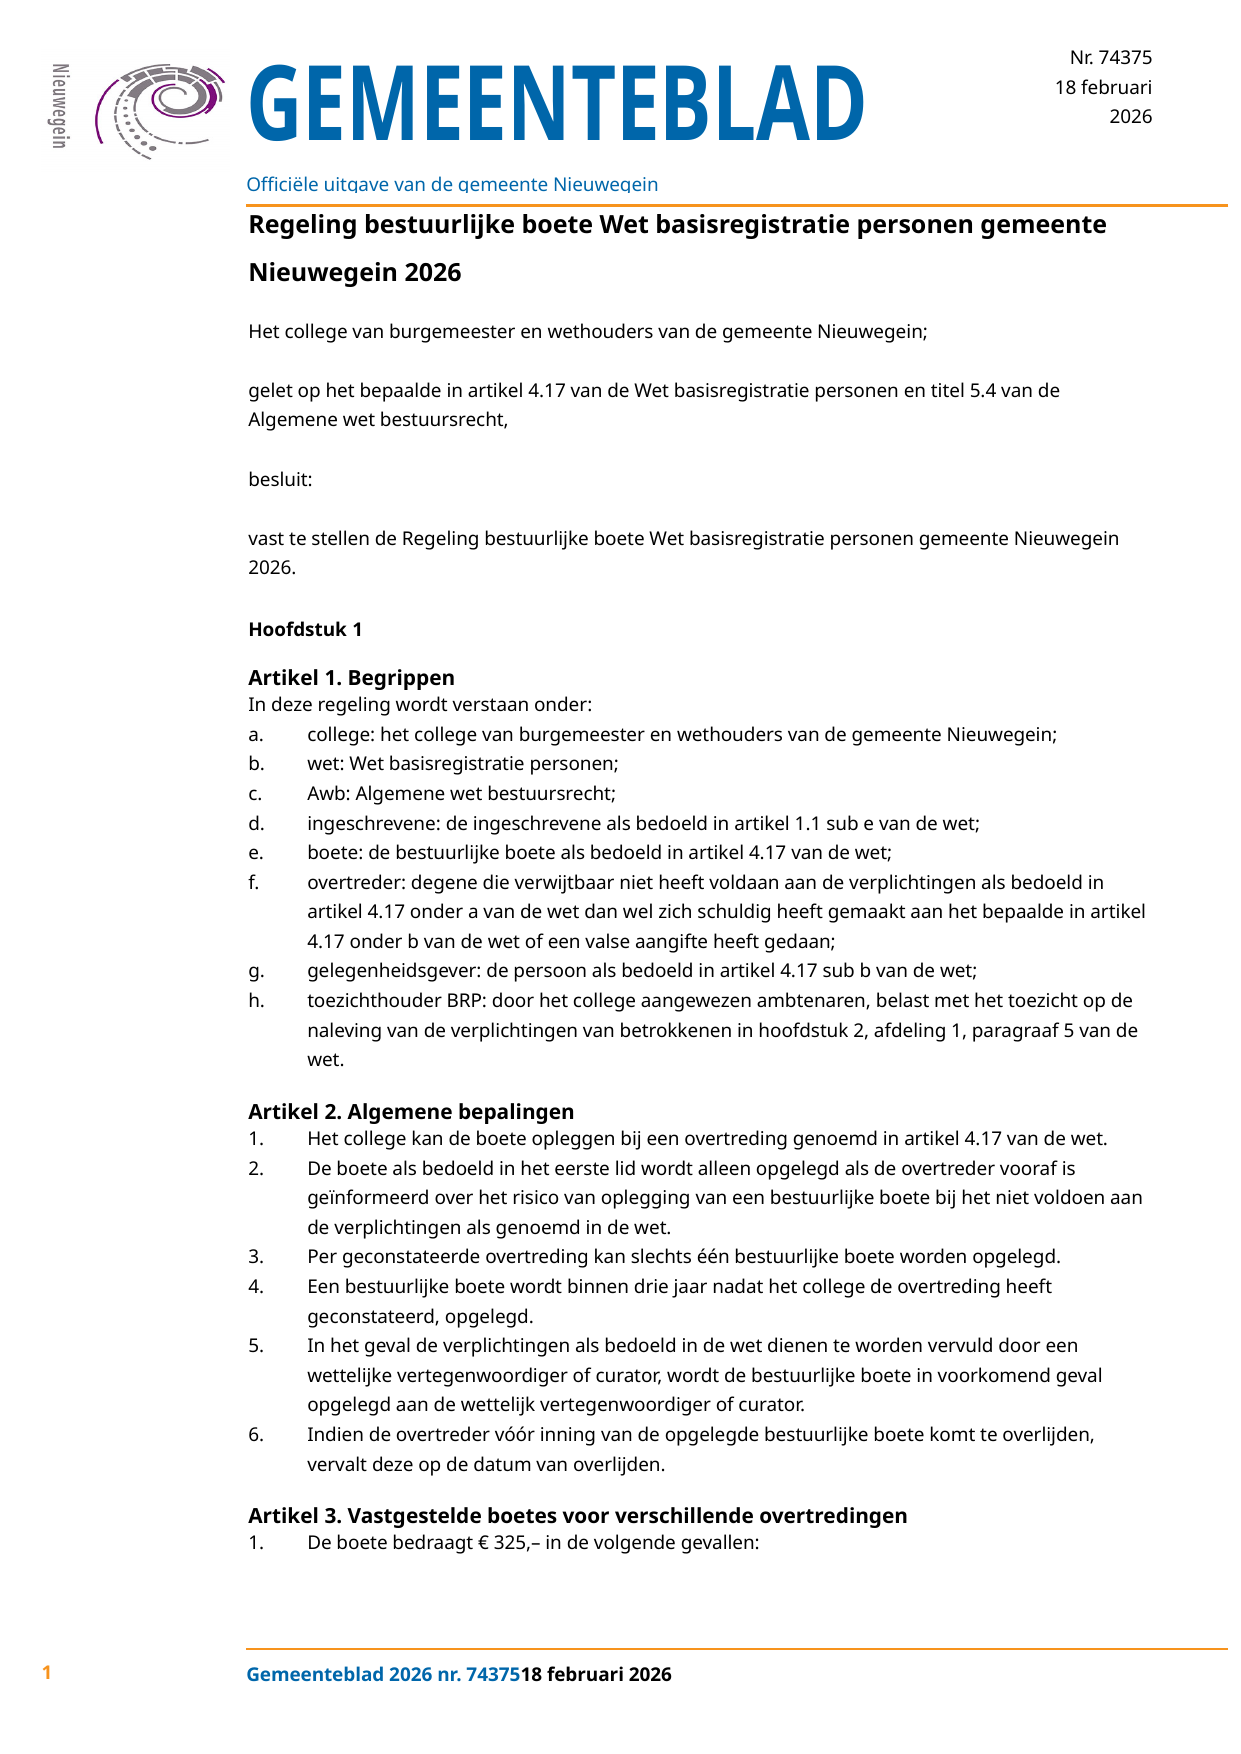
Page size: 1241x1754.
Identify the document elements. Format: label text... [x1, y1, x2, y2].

list Indien de overtreder vóór inning van de opgelegde bestuurlijke boete komt te overlijden, vervalt deze op de datum van overlijden. [248, 1421, 1152, 1476]
text In deze regeling wordt verstaan onder: [248, 691, 1152, 717]
list boete: de bestuurlijke boete als bedoeld in artikel 4.17 van de wet; [248, 839, 1152, 865]
list Het college kan de boete opleggen bij een overtreding genoemd in artikel 4.17 van de wet. [248, 1125, 1152, 1151]
list De boete bedraagt € 325,– in de volgende gevallen: [248, 1529, 1152, 1555]
list ingeschrevene: de ingeschrevene als bedoeld in artikel 1.1 sub e van de wet; [248, 810, 1152, 836]
text Artikel 3. Vastgestelde boetes voor verschillende overtredingen [248, 1501, 1152, 1529]
text vast te stellen de Regeling bestuurlijke boete Wet basisregistratie personen gemeente Nieuwegein 2026. [248, 525, 1152, 580]
list Per geconstateerde overtreding kan slechts één bestuurlijke boete worden opgelegd. [248, 1244, 1152, 1269]
text Artikel 2. Algemene bepalingen [248, 1097, 1152, 1125]
text Het college van burgemeester en wethouders van de gemeente Nieuwegein; [248, 318, 1152, 344]
text Regeling bestuurlijke boete Wet basisregistratie personen gemeente Nieuwegein 2026 [248, 207, 1152, 288]
list Een bestuurlijke boete wordt binnen drie jaar nadat het college de overtreding heeft geconstateerd, opgelegd. [248, 1273, 1152, 1328]
list In het geval de verplichtingen als bedoeld in de wet dienen te worden vervuld door een wettelijke vertegenwoordiger of curator, wordt de bestuurlijke boete in voorkomend geval opgelegd aan de wettelijk vertegenwoordiger of curator. [248, 1332, 1152, 1417]
text Artikel 1. Begrippen [248, 663, 1152, 691]
list college: het college van burgemeester en wethouders van de gemeente Nieuwegein; [248, 721, 1152, 747]
picture [41, 47, 231, 172]
text besluit: [248, 466, 1152, 492]
list gelegenheidsgever: de persoon als bedoeld in artikel 4.17 sub b van de wet; [248, 958, 1152, 983]
list overtreder: degene die verwijtbaar niet heeft voldaan aan de verplichtingen als bedoeld in artikel 4.17 onder a van de wet dan wel zich schuldig heeft gemaakt aan het bepaalde in artikel 4.17 onder b van de wet of een valse aangifte heeft gedaan; [248, 869, 1152, 954]
text gelet op het bepaalde in artikel 4.17 van de Wet basisregistratie personen en titel 5.4 van de Algemene wet bestuursrecht, [248, 377, 1152, 432]
text Hoofdstuk 1 [248, 614, 1152, 642]
list De boete als bedoeld in het eerste lid wordt alleen opgelegd als de overtreder vooraf is geïnformeerd over het risico van oplegging van een bestuurlijke boete bij het niet voldoen aan de verplichtingen als genoemd in de wet. [248, 1155, 1152, 1240]
list toezichthouder BRP: door het college aangewezen ambtenaren, belast met het toezicht op de naleving van de verplichtingen van betrokkenen in hoofdstuk 2, afdeling 1, paragraaf 5 van de wet. [248, 987, 1152, 1072]
list wet: Wet basisregistratie personen; [248, 751, 1152, 776]
list Awb: Algemene wet bestuursrecht; [248, 780, 1152, 806]
